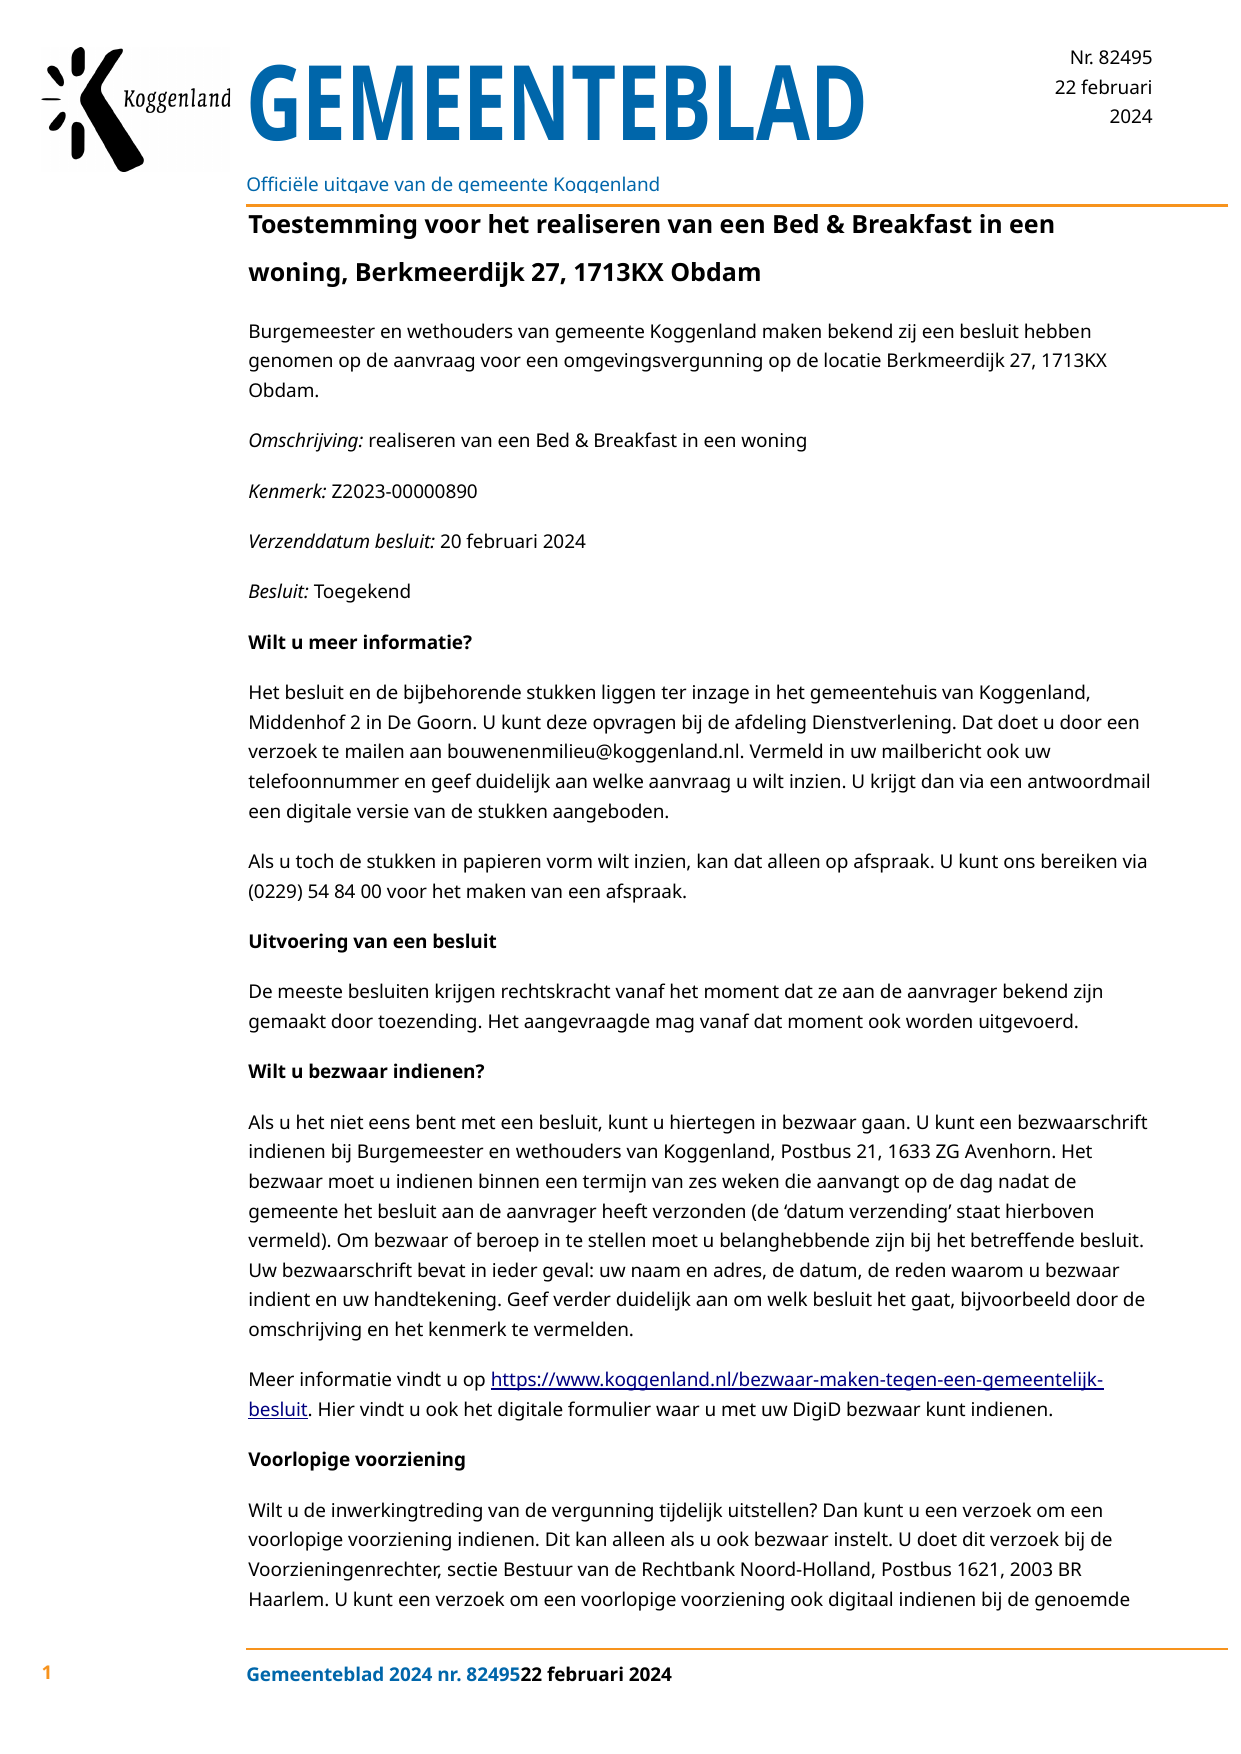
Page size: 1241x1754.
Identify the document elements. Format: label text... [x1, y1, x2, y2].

text Als u het niet eens bent met een besluit, kunt u hiertegen in bezwaar gaan. U kunt een bezwaarschrift indienen bij Burgemeester en wethouders van Koggenland, Postbus 21, 1633 ZG Avenhorn. Het bezwaar moet u indienen binnen een termijn van zes weken die aanvangt op de dag nadat de gemeente het besluit aan de aanvrager heeft verzonden (de ‘datum verzending’ staat hierboven vermeld). Om bezwaar of beroep in te stellen moet u belanghebbende zijn bij het betreffende besluit. Uw bezwaarschrift bevat in ieder geval: uw naam en adres, de datum, de reden waarom u bezwaar indient en uw handtekening. Geef verder duidelijk aan om welk besluit het gaat, bijvoorbeeld door de omschrijving en het kenmerk te vermelden. [248, 1109, 1152, 1342]
text Burgemeester en wethouders van gemeente Koggenland maken bekend zij een besluit hebben genomen op de aanvraag voor een omgevingsvergunning op de locatie Berkmeerdijk 27, 1713KX Obdam. [248, 318, 1152, 403]
text Meer informatie vindt u op https://www.koggenland.nl/bezwaar-maken-tegen-een-gemeentelijk-besluit. Hier vindt u ook het digitale formulier waar u met uw DigiD bezwaar kunt indienen. [248, 1367, 1152, 1422]
text Kenmerk: Z2023-00000890 [248, 478, 1152, 504]
text Besluit: Toegekend [248, 579, 1152, 604]
text Wilt u meer informatie? [248, 629, 1152, 655]
text Verzenddatum besluit: 20 februari 2024 [248, 528, 1152, 554]
picture [41, 47, 231, 172]
text Wilt u de inwerkingtreding van de vergunning tijdelijk uitstellen? Dan kunt u een verzoek om een voorlopige voorziening indienen. Dit kan alleen als u ook bezwaar instelt. U doet dit verzoek bij de Voorzieningenrechter, sectie Bestuur van de Rechtbank Noord-Holland, Postbus 1621, 2003 BR Haarlem. U kunt een verzoek om een voorlopige voorziening ook digitaal indienen bij de genoemde [248, 1497, 1152, 1612]
text Omschrijving: realiseren van een Bed & Breakfast in een woning [248, 427, 1152, 453]
text Het besluit en de bijbehorende stukken liggen ter inzage in het gemeentehuis van Koggenland, Middenhof 2 in De Goorn. U kunt deze opvragen bij de afdeling Dienstverlening. Dat doet u door een verzoek te mailen aan bouwenenmilieu@koggenland.nl. Vermeld in uw mailbericht ook uw telefoonnummer en geef duidelijk aan welke aanvraag u wilt inzien. U krijgt dan via een antwoordmail een digitale versie van de stukken aangeboden. [248, 679, 1152, 824]
text Wilt u bezwaar indienen? [248, 1059, 1152, 1084]
text Als u toch de stukken in papieren vorm wilt inzien, kan dat alleen op afspraak. U kunt ons bereiken via (0229) 54 84 00 voor het maken van een afspraak. [248, 848, 1152, 904]
text Uitvoering van een besluit [248, 928, 1152, 954]
text Toestemming voor het realiseren van een Bed & Breakfast in een woning, Berkmeerdijk 27, 1713KX Obdam [248, 207, 1152, 288]
text De meeste besluiten krijgen rechtskracht vanaf het moment dat ze aan de aanvrager bekend zijn gemaakt door toezending. Het aangevraagde mag vanaf dat moment ook worden uitgevoerd. [248, 979, 1152, 1034]
text Voorlopige voorziening [248, 1447, 1152, 1472]
